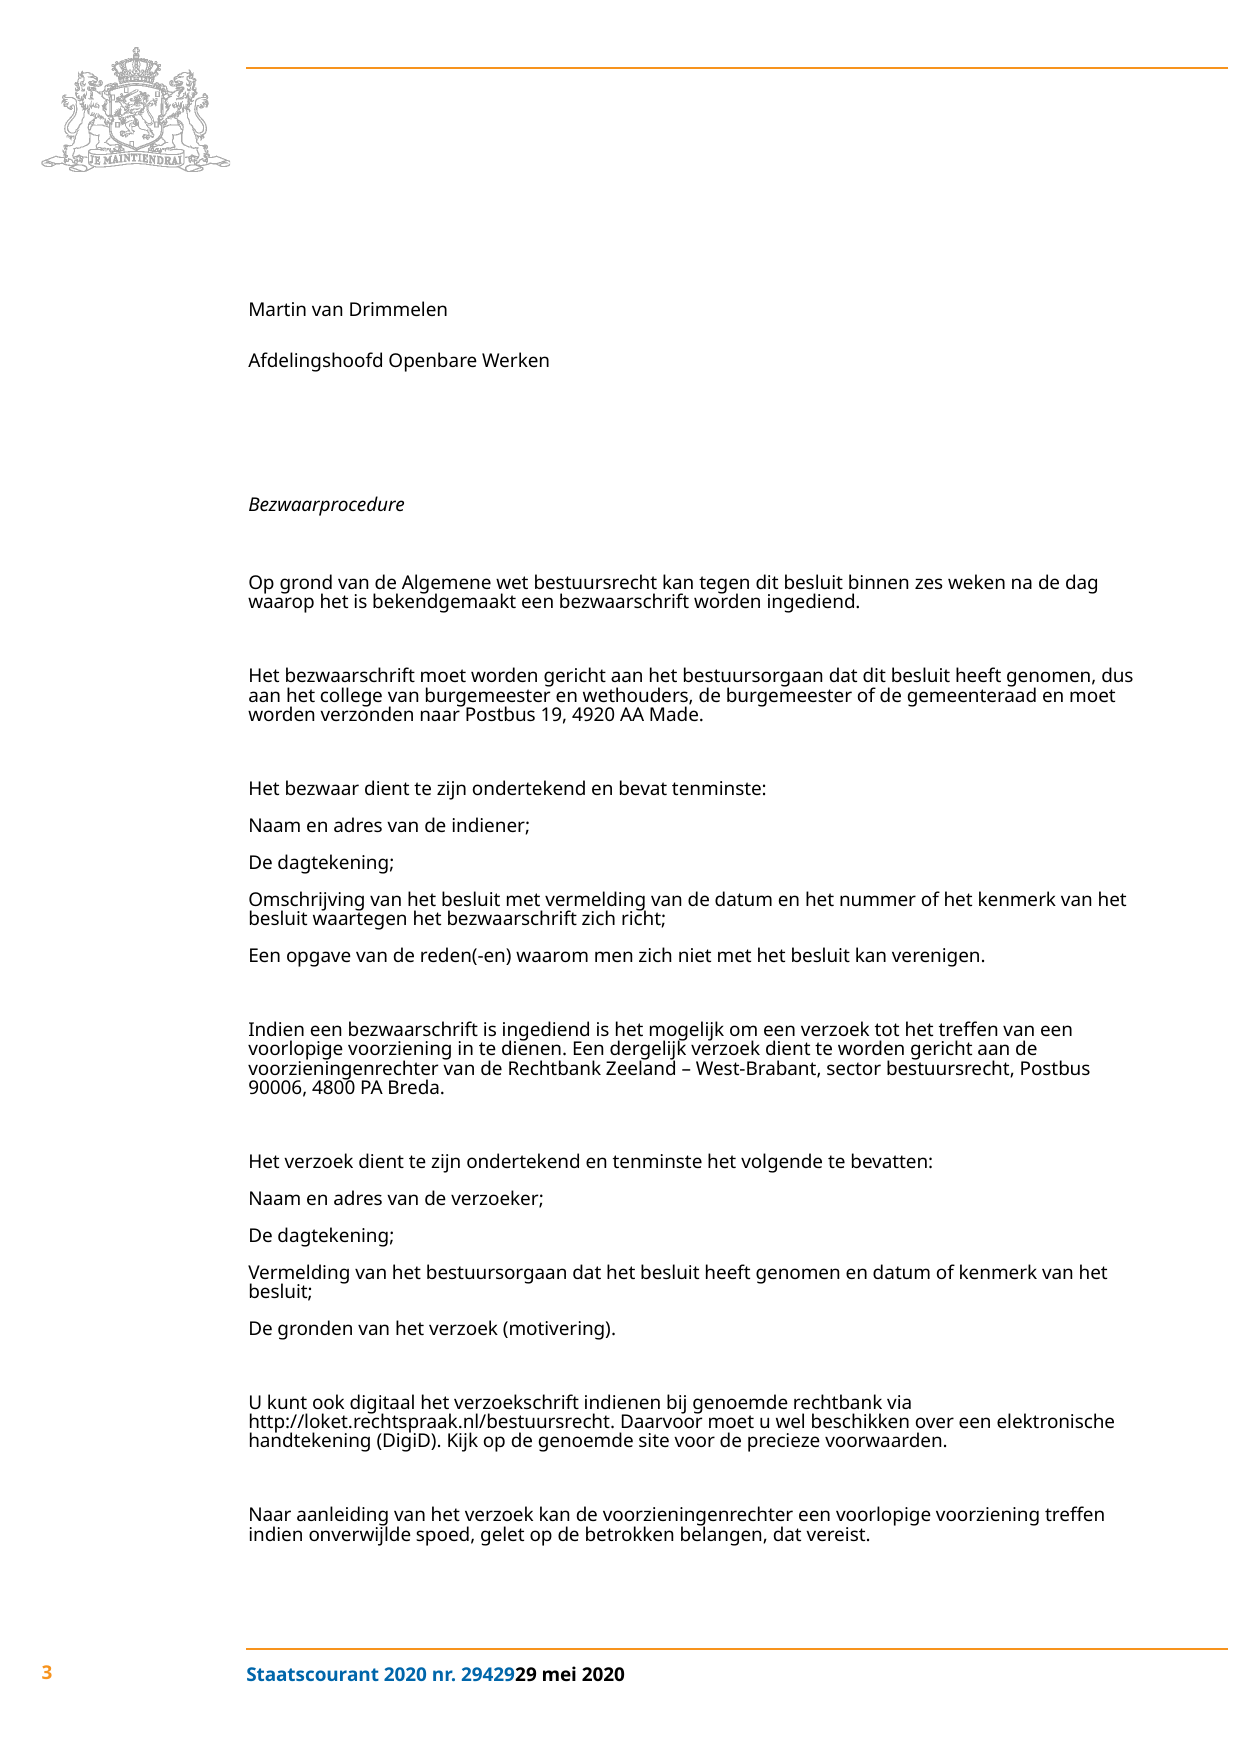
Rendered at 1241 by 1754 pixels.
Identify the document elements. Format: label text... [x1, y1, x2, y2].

text Op grond van de Algemene wet bestuursrecht kan tegen dit besluit binnen zes weken na de dag waarop het is bekendgemaakt een bezwaarschrift worden ingediend. [248, 574, 1152, 613]
text De dagtekening; [248, 854, 1152, 873]
text De dagtekening; [248, 1227, 1152, 1246]
text De gronden van het verzoek (motivering). [248, 1320, 1152, 1339]
text Bezwaarprocedure [248, 491, 1152, 517]
text Vermelding van het bestuursorgaan dat het besluit heeft genomen en datum of kenmerk van het besluit; [248, 1264, 1152, 1302]
text Een opgave van de reden(-en) waarom men zich niet met het besluit kan verenigen. [248, 947, 1152, 966]
text U kunt ook digitaal het verzoekschrift indienen bij genoemde rechtbank via http://loket.rechtspraak.nl/bestuursrecht. Daarvoor moet u wel beschikken over een elektronische handtekening (DigiD). Kijk op de genoemde site voor de precieze voorwaarden. [248, 1394, 1152, 1452]
text Naam en adres van de verzoeker; [248, 1190, 1152, 1209]
text Omschrijving van het besluit met vermelding van de datum en het nummer of het kenmerk van het besluit waartegen het bezwaarschrift zich richt; [248, 891, 1152, 929]
text Het bezwaarschrift moet worden gericht aan het bestuursorgaan dat dit besluit heeft genomen, dus aan het college van burgemeester en wethouders, de burgemeester of de gemeenteraad en moet worden verzonden naar Postbus 19, 4920 AA Made. [248, 667, 1152, 725]
text Indien een bezwaarschrift is ingediend is het mogelijk om een verzoek tot het treffen van een voorlopige voorziening in te dienen. Een dergelijk verzoek dient te worden gericht aan de voorzieningenrechter van de Rechtbank Zeeland – West-Brabant, sector bestuursrecht, Postbus 90006, 4800 PA Breda. [248, 1021, 1152, 1098]
text Martin van Drimmelen [248, 296, 1152, 322]
text Afdelingshoofd Openbare Werken [248, 347, 1152, 373]
text Het bezwaar dient te zijn ondertekend en bevat tenminste: [248, 780, 1152, 799]
text Het verzoek dient te zijn ondertekend en tenminste het volgende te bevatten: [248, 1153, 1152, 1172]
picture [41, 47, 231, 172]
text Naar aanleiding van het verzoek kan de voorzieningenrechter een voorlopige voorziening treffen indien onverwijlde spoed, gelet op de betrokken belangen, dat vereist. [248, 1506, 1152, 1545]
text Naam en adres van de indiener; [248, 817, 1152, 836]
